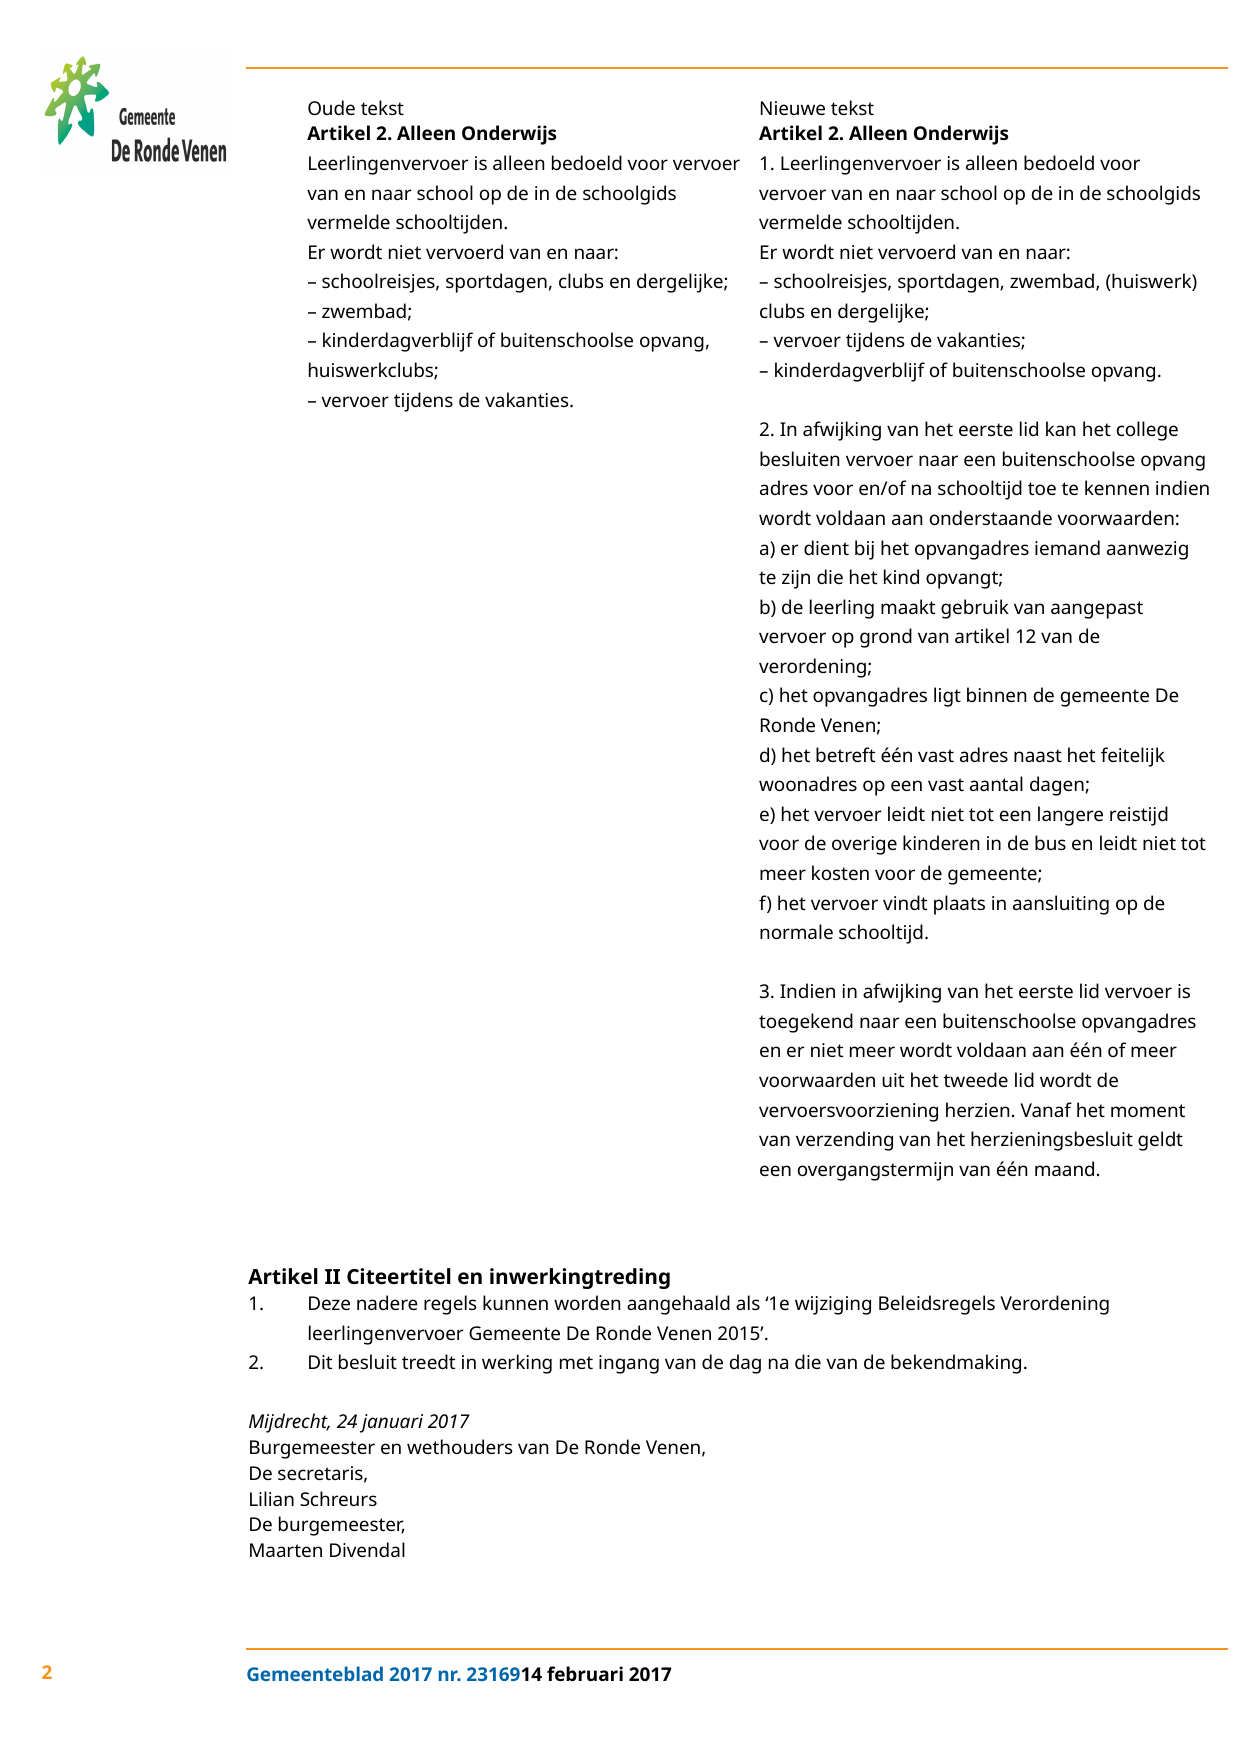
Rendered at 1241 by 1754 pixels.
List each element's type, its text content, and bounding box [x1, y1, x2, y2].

picture [41, 47, 231, 172]
text Burgemeester en wethouders van De Ronde Venen, [248, 1434, 1152, 1460]
text De burgemeester, [248, 1512, 1152, 1537]
table_header Nieuwe tekst [759, 95, 1211, 121]
table_header Oude tekst [307, 95, 759, 121]
text Maarten Divendal [248, 1537, 1152, 1563]
list Deze nadere regels kunnen worden aangehaald als ‘1e wijziging Beleidsregels Verordening leerlingenvervoer Gemeente De Ronde Venen 2015’. [248, 1290, 1152, 1346]
text Lilian Schreurs [248, 1486, 1152, 1512]
text Artikel II Citeertitel en inwerkingtreding [248, 1262, 1152, 1290]
list Dit besluit treedt in werking met ingang van de dag na die van de bekendmaking. [248, 1349, 1152, 1375]
text De secretaris, [248, 1460, 1152, 1486]
table_cell Artikel 2. Alleen Onderwijs Leerlingenvervoer is alleen bedoeld voor vervoer van en naar school op de in de schoolgids vermelde schooltijden. Er wordt niet vervoerd van en naar: – schoolreisjes, sportdagen, clubs en dergelijke; – zwembad; – kinderdagverblijf of buitenschoolse opvang, huiswerkclubs; – vervoer tijdens de vakanties. [307, 121, 759, 1211]
table_cell Artikel 2. Alleen Onderwijs 1. Leerlingenvervoer is alleen bedoeld voor vervoer van en naar school op de in de schoolgids vermelde schooltijden. Er wordt niet vervoerd van en naar: – schoolreisjes, sportdagen, zwembad, (huiswerk) clubs en dergelijke; – vervoer tijdens de vakanties; – kinderdagverblijf of buitenschoolse opvang. 2. In afwijking van het eerste lid kan het college besluiten vervoer naar een buitenschoolse opvang adres voor en/of na schooltijd toe te kennen indien wordt voldaan aan onderstaande voorwaarden: a) er dient bij het opvangadres iemand aanwezig te zijn die het kind opvangt; b) de leerling maakt gebruik van aangepast vervoer op grond van artikel 12 van de verordening; c) het opvangadres ligt binnen de gemeente De Ronde Venen; d) het betreft één vast adres naast het feitelijk woonadres op een vast aantal dagen; e) het vervoer leidt niet tot een langere reistijd voor de overige kinderen in de bus en leidt niet tot meer kosten voor de gemeente; f) het vervoer vindt plaats in aansluiting op de normale schooltijd. 3. Indien in afwijking van het eerste lid vervoer is toegekend naar een buitenschoolse opvangadres en er niet meer wordt voldaan aan één of meer voorwaarden uit het tweede lid wordt de vervoersvoorziening herzien. Vanaf het moment van verzending van het herzieningsbesluit geldt een overgangstermijn van één maand. [759, 121, 1211, 1211]
text Mijdrecht, 24 januari 2017 [248, 1409, 1152, 1434]
